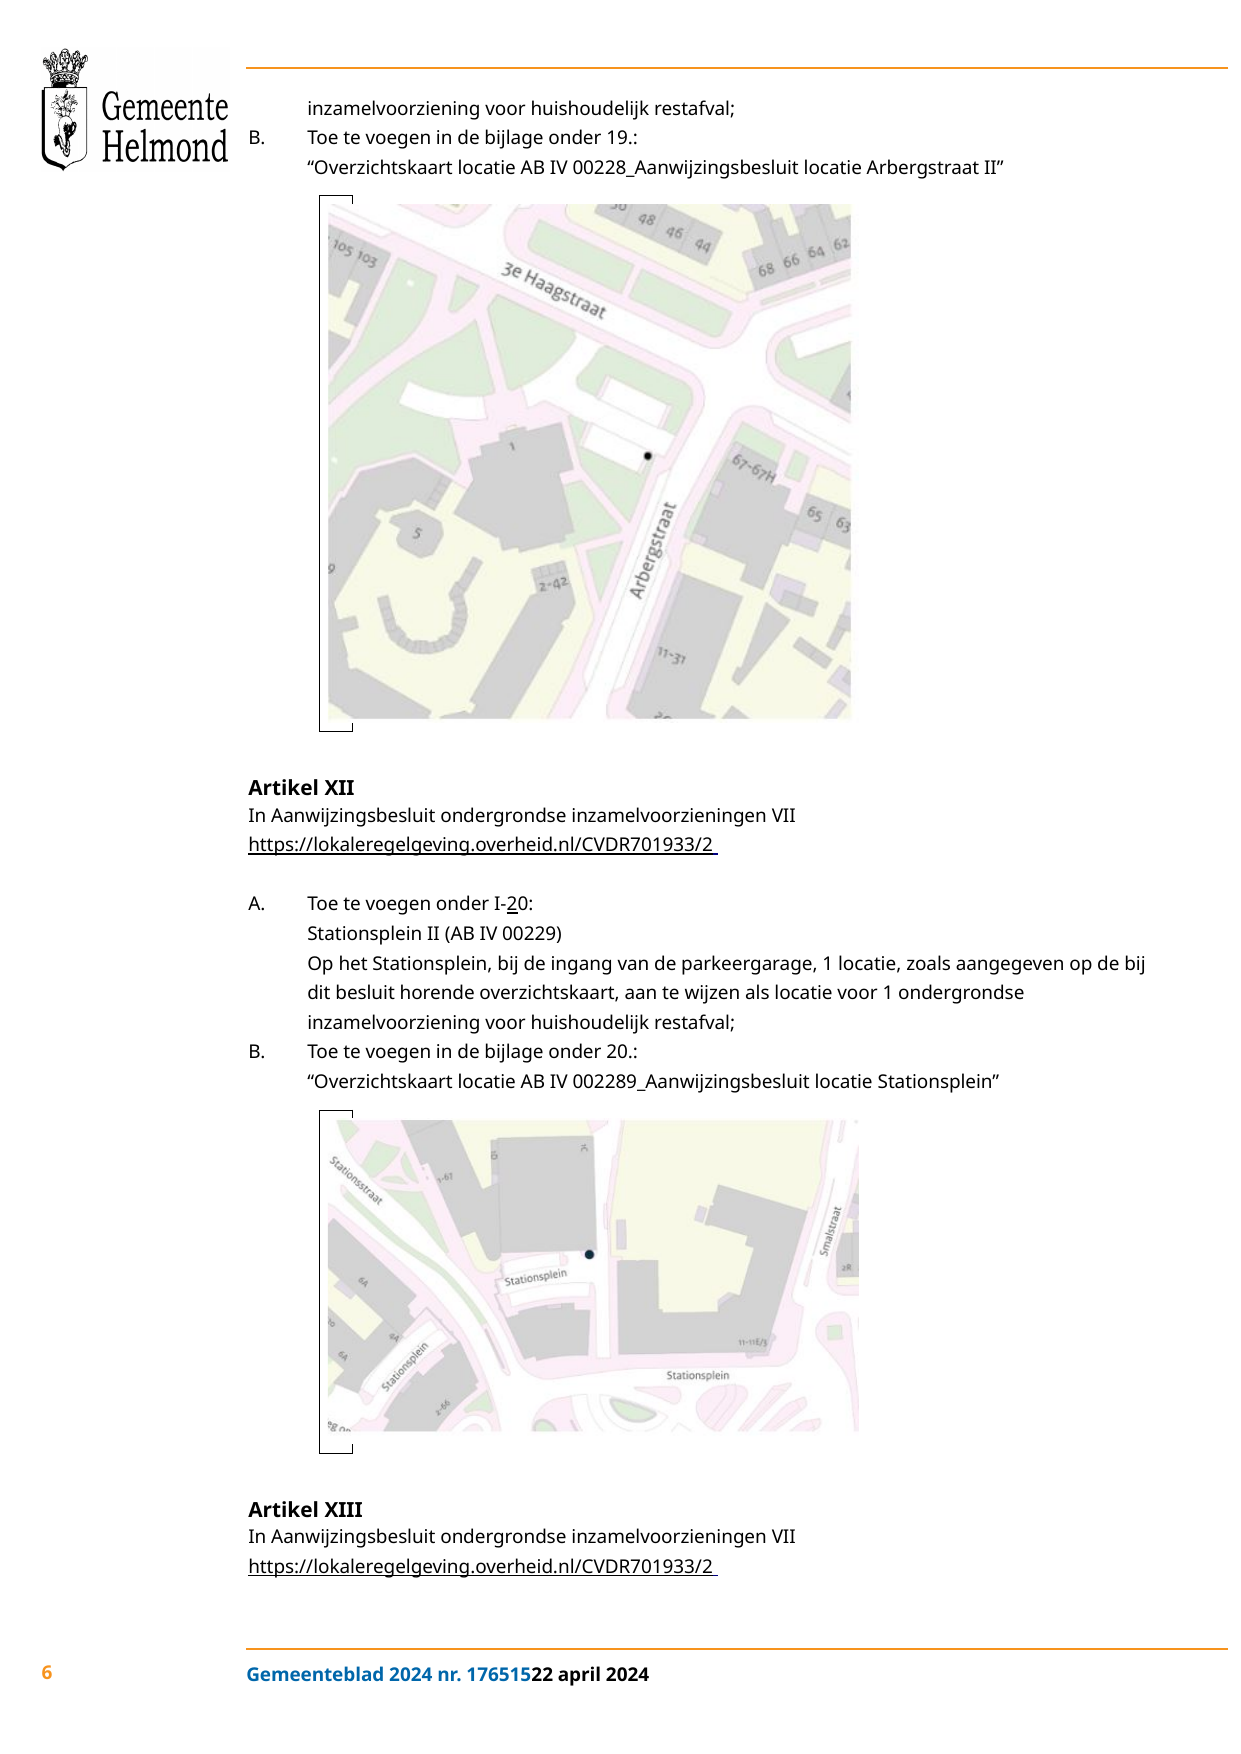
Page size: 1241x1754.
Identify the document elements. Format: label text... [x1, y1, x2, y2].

list Toe te voegen in de bijlage onder 20.: [248, 1038, 1152, 1064]
picture [327, 1118, 859, 1444]
text https://lokaleregelgeving.overheid.nl/CVDR701933/2 [248, 831, 1152, 857]
picture [327, 204, 859, 723]
list Toe te voegen in de bijlage onder 19.: [248, 124, 1152, 150]
text Artikel XII [248, 773, 1152, 802]
list Op het Stationsplein, bij de ingang van de parkeergarage, 1 locatie, zoals aangegeven op de bij dit besluit horende overzichtskaart, aan te wijzen als locatie voor 1 ondergrondse inzamelvoorziening voor huishoudelijk restafval; [248, 950, 1152, 1035]
list “Overzichtskaart locatie AB IV 00228_Aanwijzingsbesluit locatie Arbergstraat II” [248, 154, 1152, 180]
text In Aanwijzingsbesluit ondergrondse inzamelvoorzieningen VII [248, 1523, 1152, 1549]
picture [41, 47, 231, 172]
text In Aanwijzingsbesluit ondergrondse inzamelvoorzieningen VII [248, 802, 1152, 828]
list inzamelvoorziening voor huishoudelijk restafval; [248, 95, 1152, 121]
text https://lokaleregelgeving.overheid.nl/CVDR701933/2 [248, 1553, 1152, 1579]
list Stationsplein II (AB IV 00229) [248, 920, 1152, 946]
list Toe te voegen onder I-20: [248, 891, 1152, 916]
list “Overzichtskaart locatie AB IV 002289_Aanwijzingsbesluit locatie Stationsplein” [248, 1068, 1152, 1094]
text Artikel XIII [248, 1495, 1152, 1523]
